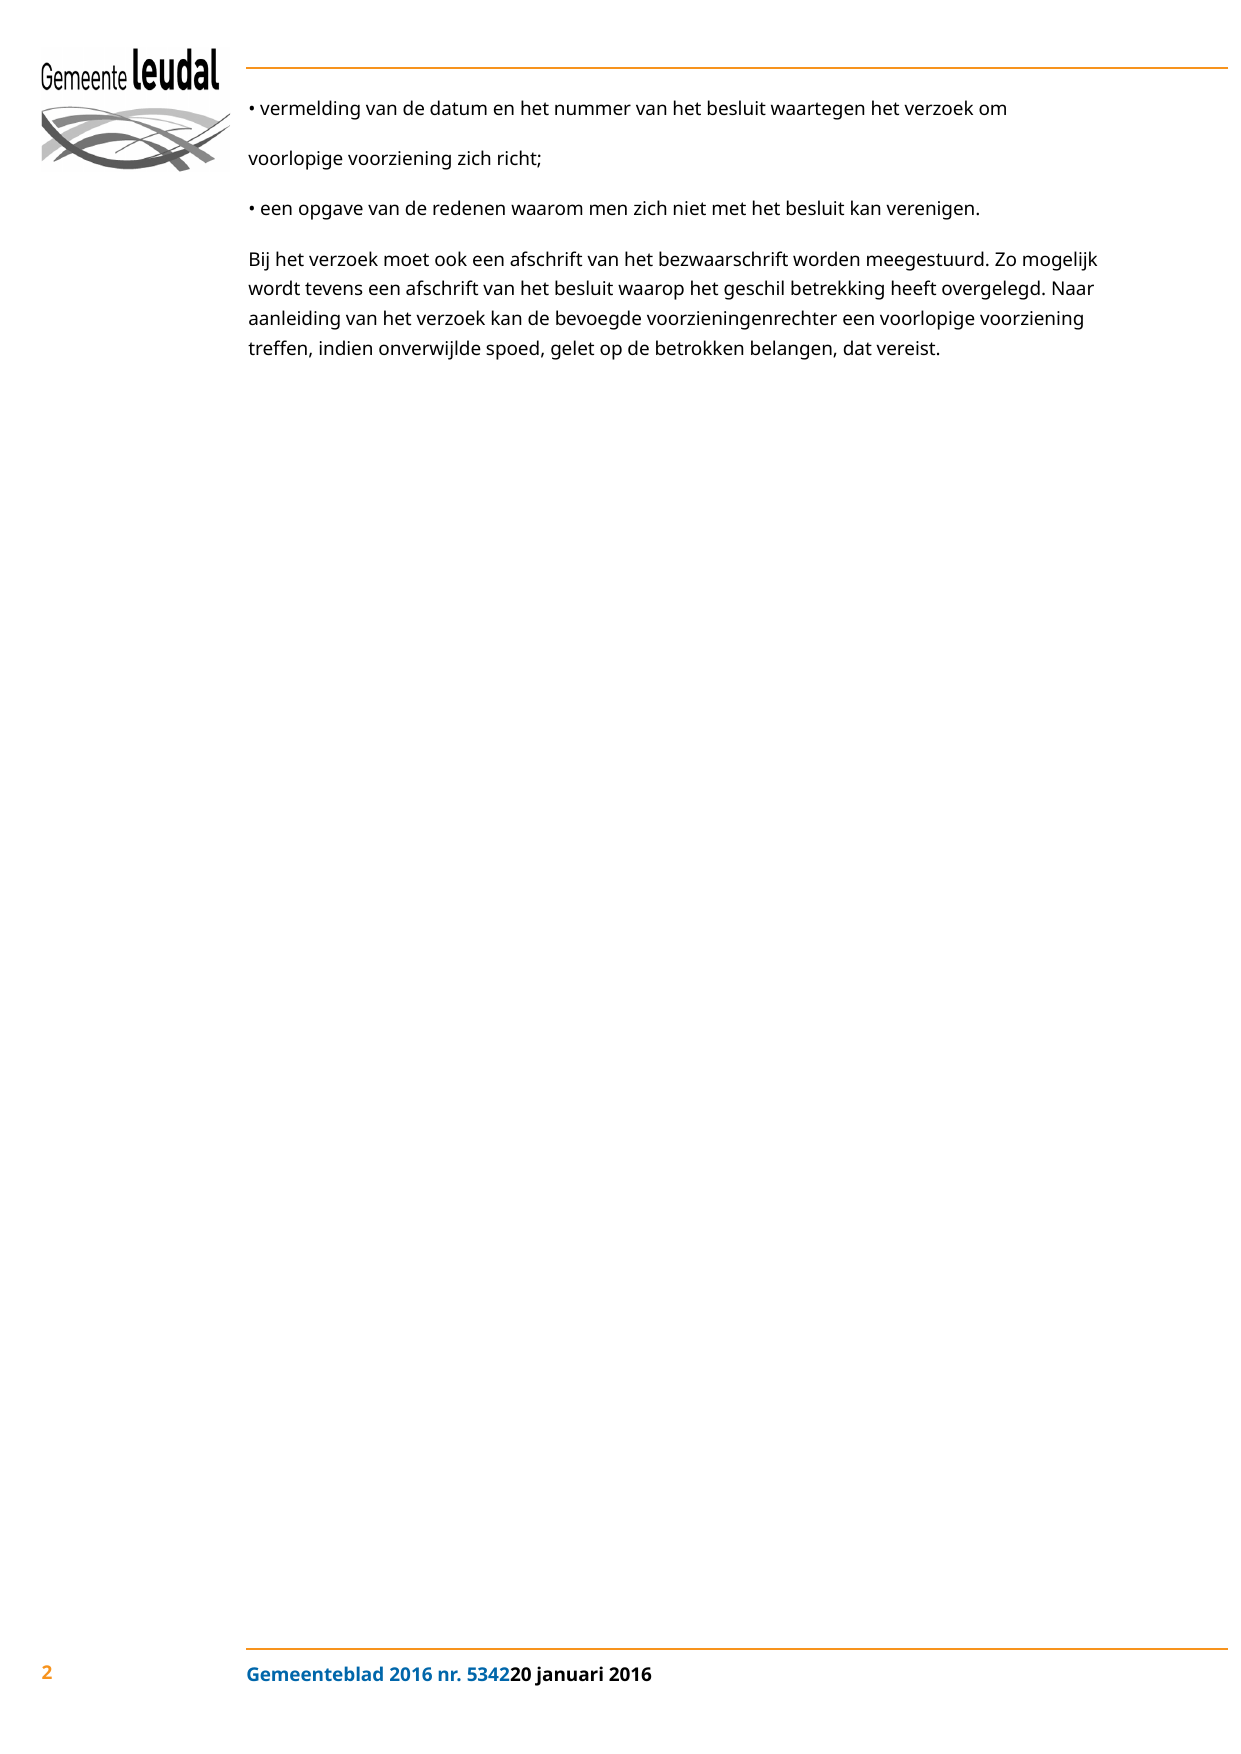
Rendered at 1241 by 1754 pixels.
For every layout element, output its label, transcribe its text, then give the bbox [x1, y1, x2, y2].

text • vermelding van de datum en het nummer van het besluit waartegen het verzoek om [248, 95, 1152, 121]
text • een opgave van de redenen waarom men zich niet met het besluit kan verenigen. [248, 196, 1152, 221]
picture [41, 47, 231, 172]
text Bij het verzoek moet ook een afschrift van het bezwaarschrift worden meegestuurd. Zo mogelijk wordt tevens een afschrift van het besluit waarop het geschil betrekking heeft overgelegd. Naar aanleiding van het verzoek kan de bevoegde voorzieningenrechter een voorlopige voorziening treffen, indien onverwijlde spoed, gelet op de betrokken belangen, dat vereist. [248, 246, 1152, 361]
text voorlopige voorziening zich richt; [248, 145, 1152, 171]
